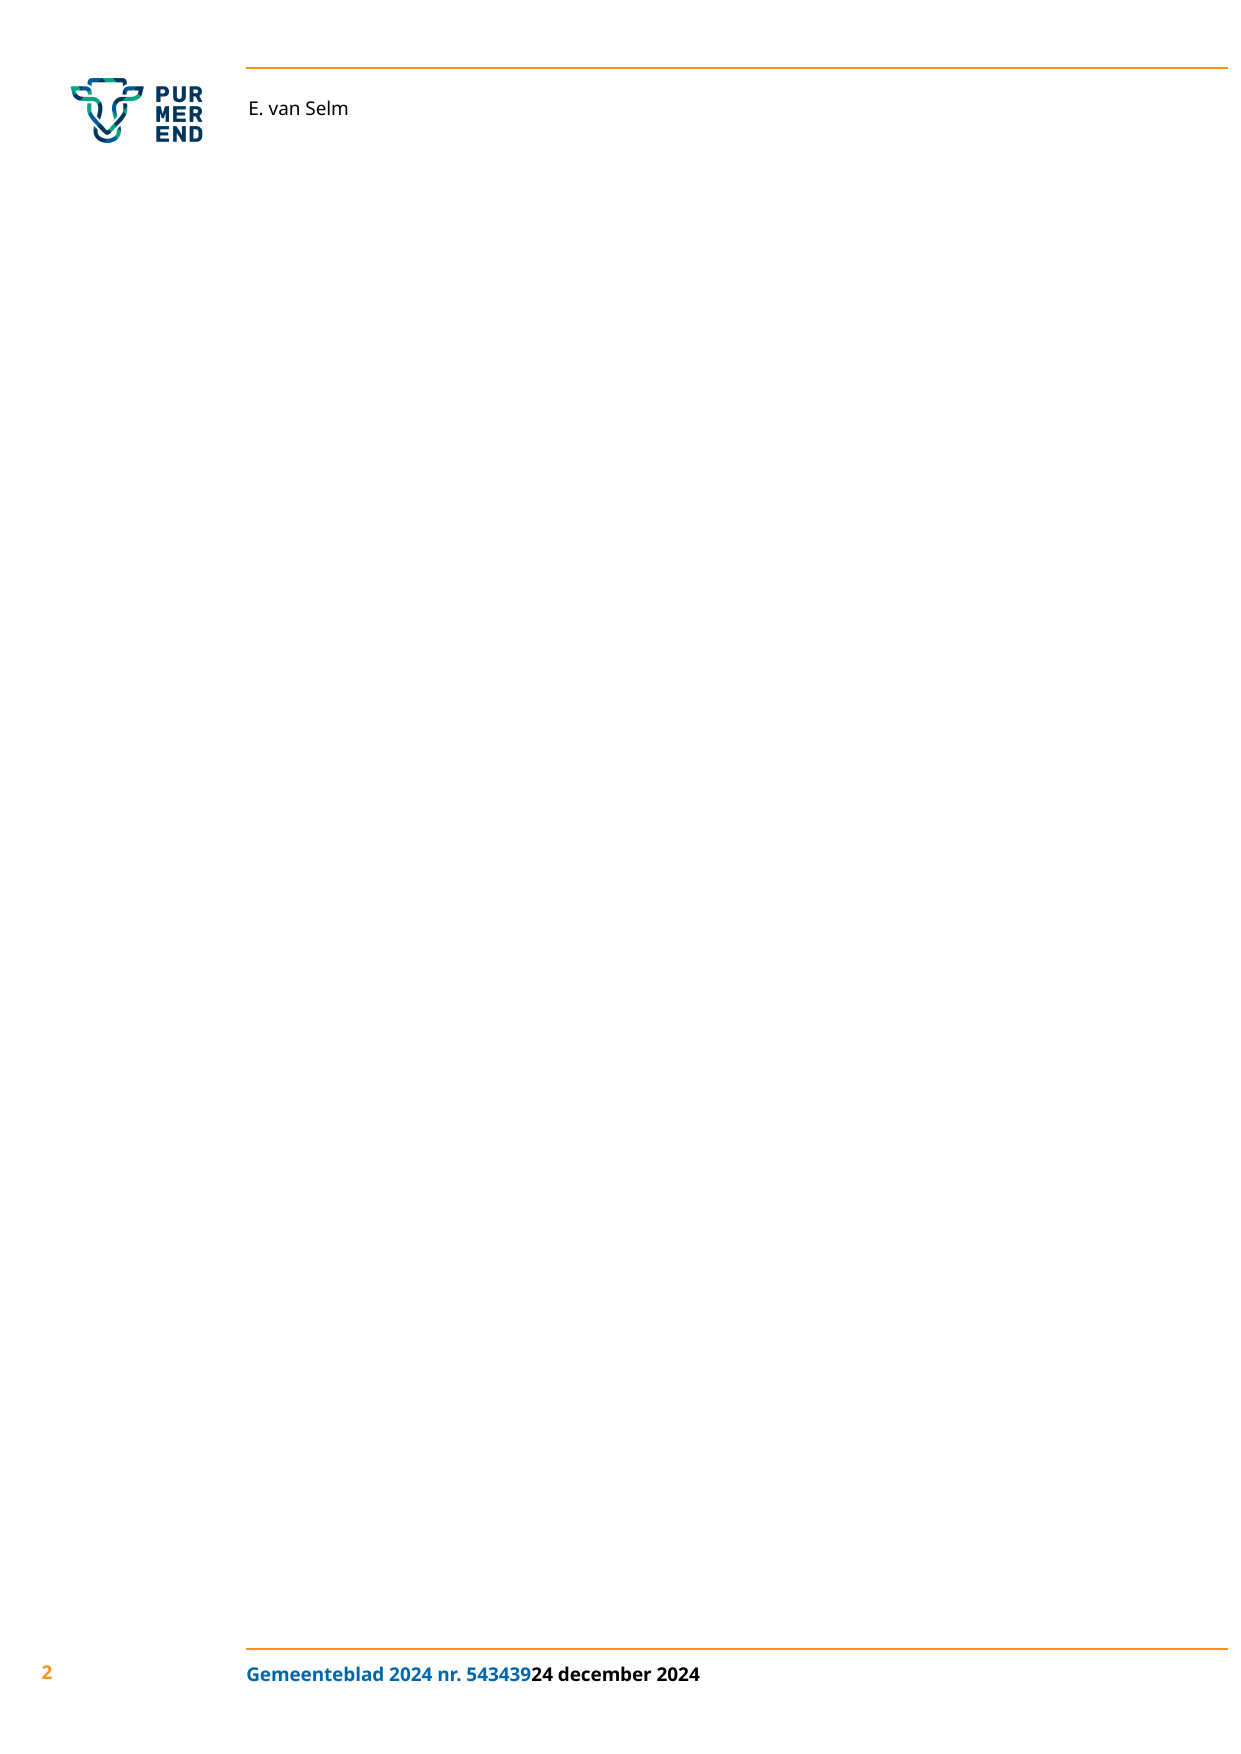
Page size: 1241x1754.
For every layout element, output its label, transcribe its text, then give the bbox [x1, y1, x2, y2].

text E. van Selm [248, 95, 1152, 121]
picture [41, 47, 231, 172]
